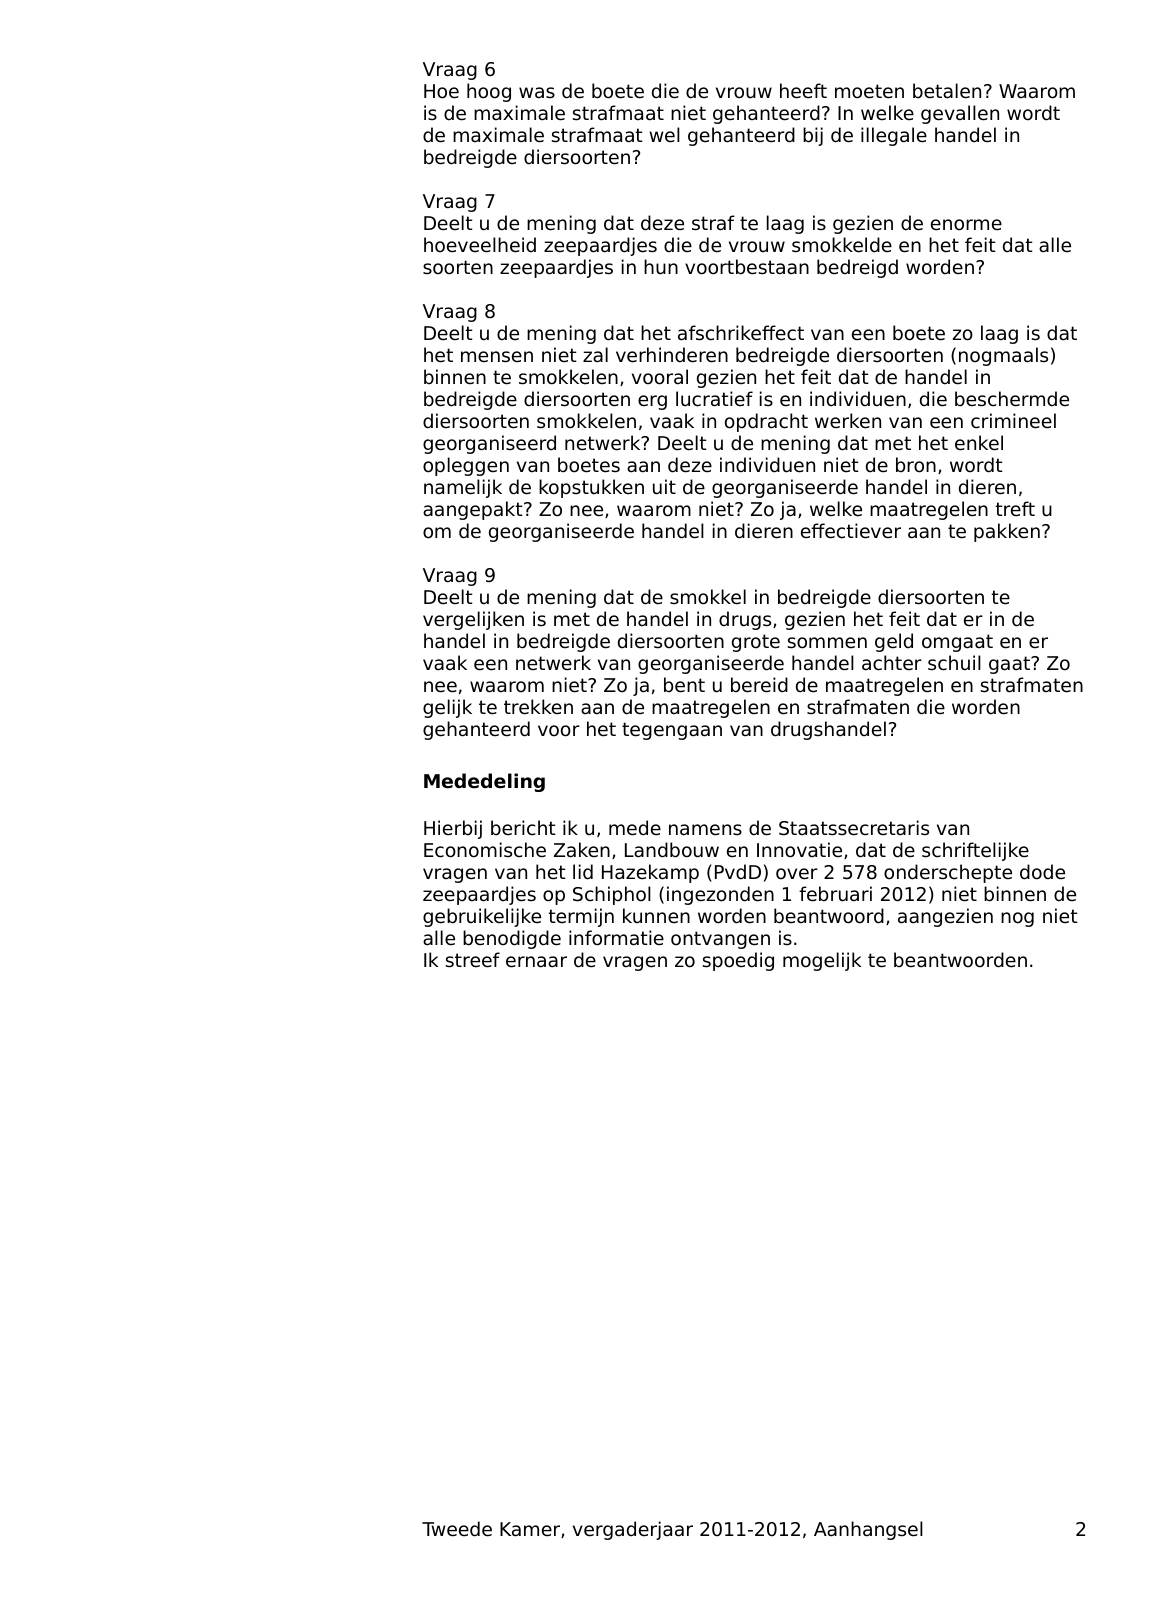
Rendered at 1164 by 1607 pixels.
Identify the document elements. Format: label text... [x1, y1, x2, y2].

text Hierbij bericht ik u, mede namens de Staatssecretaris van Economische Zaken, Landbouw en Innovatie, dat de schriftelijke vragen van het lid Hazekamp (PvdD) over 2 578 onderschepte dode zeepaardjes op Schiphol (ingezonden 1 februari 2012) niet binnen de gebruikelijke termijn kunnen worden beantwoord, aangezien nog niet alle benodigde informatie ontvangen is. [422, 818, 1087, 950]
subtitle Mededeling [422, 771, 1087, 793]
text Deelt u de mening dat de smokkel in bedreigde diersoorten te vergelijken is met de handel in drugs, gezien het feit dat er in de handel in bedreigde diersoorten grote sommen geld omgaat en er vaak een netwerk van georganiseerde handel achter schuil gaat? Zo nee, waarom niet? Zo ja, bent u bereid de maatregelen en strafmaten gelijk te trekken aan de maatregelen en strafmaten die worden gehanteerd voor het tegengaan van drugshandel? [422, 587, 1087, 741]
text Hoe hoog was de boete die de vrouw heeft moeten betalen? Waarom is de maximale strafmaat niet gehanteerd? In welke gevallen wordt de maximale strafmaat wel gehanteerd bij de illegale handel in bedreigde diersoorten? [422, 81, 1087, 169]
text Vraag 7 [422, 191, 1087, 213]
text Deelt u de mening dat deze straf te laag is gezien de enorme hoeveelheid zeepaardjes die de vrouw smokkelde en het feit dat alle soorten zeepaardjes in hun voortbestaan bedreigd worden? [422, 213, 1087, 279]
text Ik streef ernaar de vragen zo spoedig mogelijk te beantwoorden. [422, 950, 1087, 972]
text Vraag 6 [422, 59, 1087, 81]
text Vraag 8 [422, 301, 1087, 323]
text Deelt u de mening dat het afschrikeffect van een boete zo laag is dat het mensen niet zal verhinderen bedreigde diersoorten (nogmaals) binnen te smokkelen, vooral gezien het feit dat de handel in bedreigde diersoorten erg lucratief is en individuen, die beschermde diersoorten smokkelen, vaak in opdracht werken van een crimineel georganiseerd netwerk? Deelt u de mening dat met het enkel opleggen van boetes aan deze individuen niet de bron, wordt namelijk de kopstukken uit de georganiseerde handel in dieren, aangepakt? Zo nee, waarom niet? Zo ja, welke maatregelen treft u om de georganiseerde handel in dieren effectiever aan te pakken? [422, 323, 1087, 543]
text Vraag 9 [422, 565, 1087, 587]
